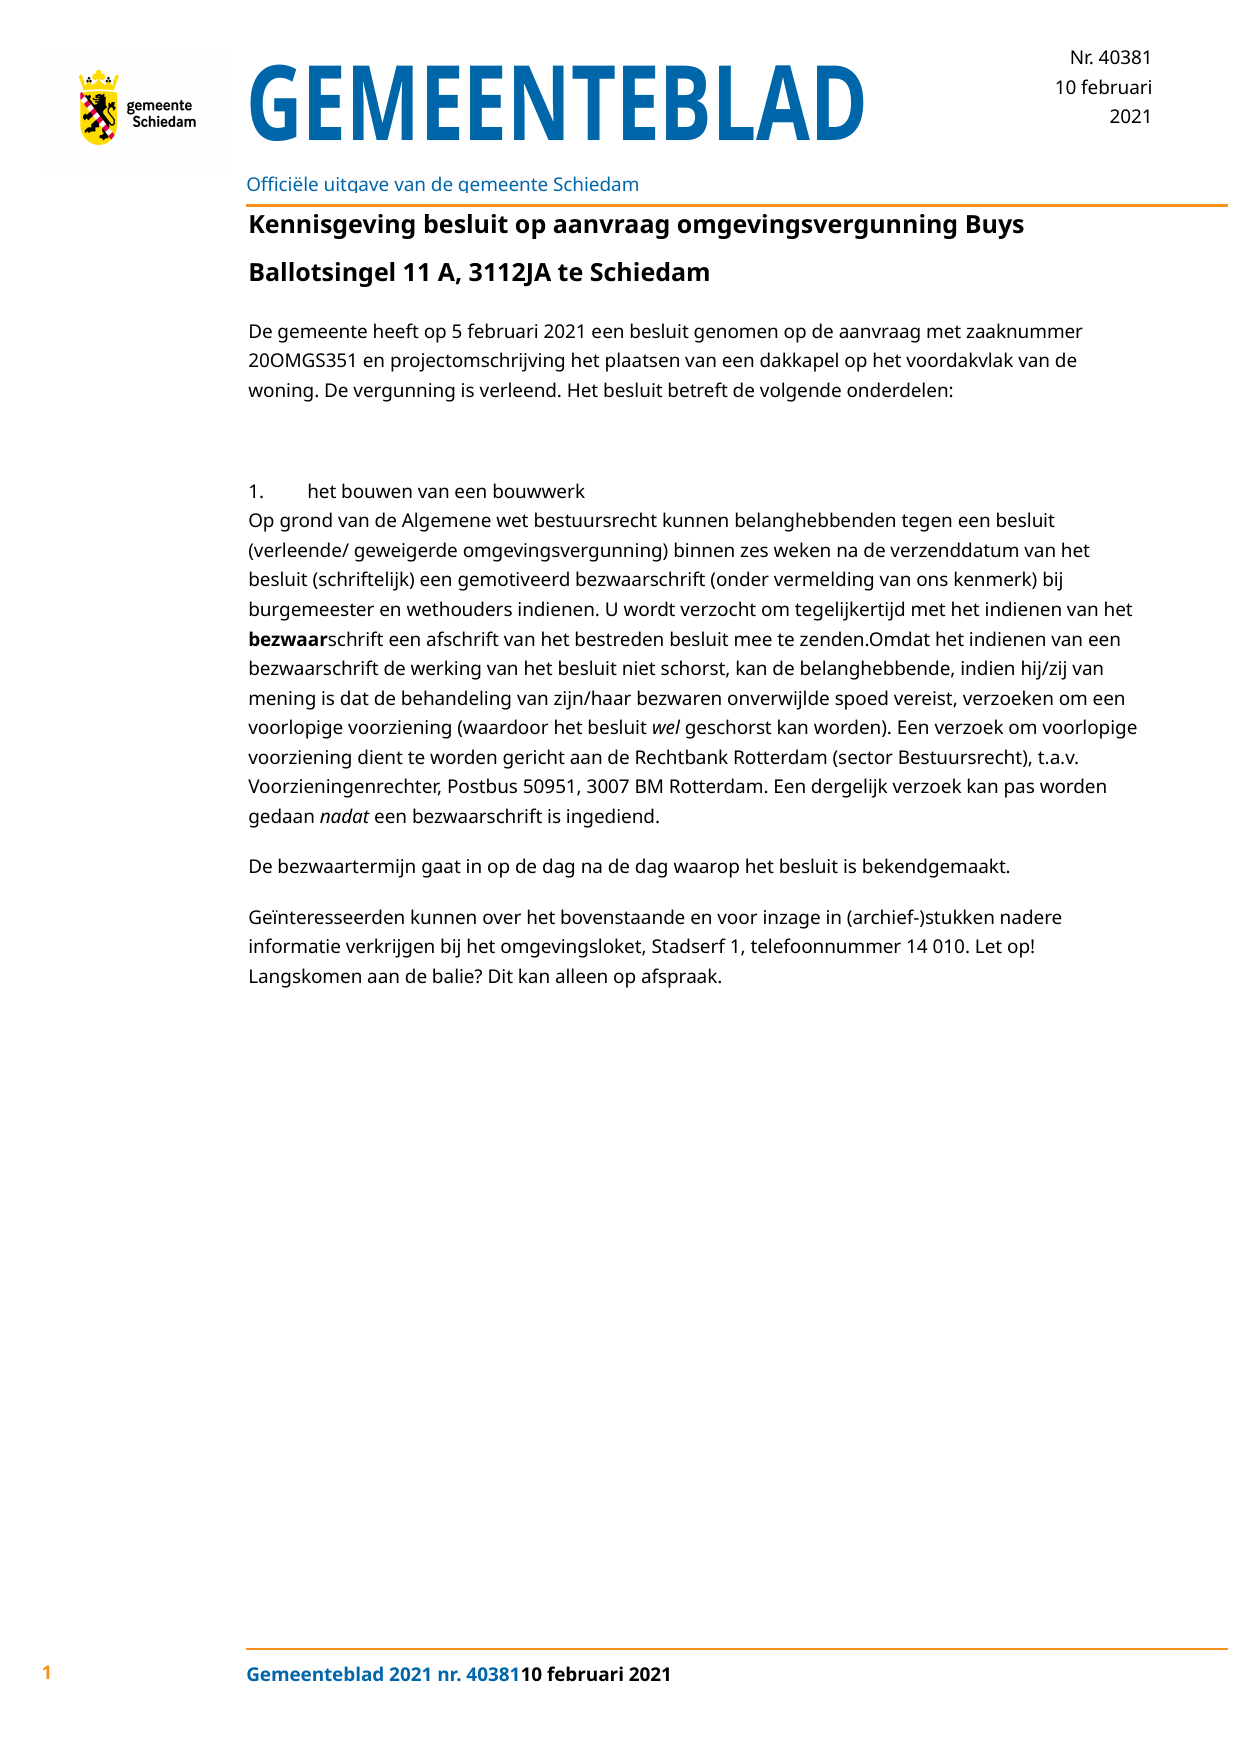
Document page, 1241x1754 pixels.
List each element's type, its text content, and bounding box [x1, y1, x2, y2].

text Kennisgeving besluit op aanvraag omgevingsvergunning Buys Ballotsingel 11 A, 3112JA te Schiedam [248, 207, 1152, 288]
text Op grond van de Algemene wet bestuursrecht kunnen belanghebbenden tegen een besluit (verleende/ geweigerde omgevingsvergunning) binnen zes weken na de verzenddatum van het besluit (schriftelijk) een gemotiveerd bezwaarschrift (onder vermelding van ons kenmerk) bij burgemeester en wethouders indienen. U wordt verzocht om tegelijkertijd met het indienen van het bezwaarschrift een afschrift van het bestreden besluit mee te zenden.Omdat het indienen van een bezwaarschrift de werking van het besluit niet schorst, kan de belanghebbende, indien hij/zij van mening is dat de behandeling van zijn/haar bezwaren onverwijlde spoed vereist, verzoeken om een voorlopige voorziening (waardoor het besluit wel geschorst kan worden). Een verzoek om voorlopige voorziening dient te worden gericht aan de Rechtbank Rotterdam (sector Bestuursrecht), t.a.v. Voorzieningenrechter, Postbus 50951, 3007 BM Rotterdam. Een dergelijk verzoek kan pas worden gedaan nadat een bezwaarschrift is ingediend. [248, 507, 1152, 829]
picture [41, 47, 231, 172]
text De gemeente heeft op 5 februari 2021 een besluit genomen op de aanvraag met zaaknummer 20OMGS351 en projectomschrijving het plaatsen van een dakkapel op het voordakvlak van de woning. De vergunning is verleend. Het besluit betreft de volgende onderdelen: [248, 318, 1152, 403]
text Geïnteresseerden kunnen over het bovenstaande en voor inzage in (archief-)stukken nadere informatie verkrijgen bij het omgevingsloket, Stadserf 1, telefoonnummer 14 010. Let op! Langskomen aan de balie? Dit kan alleen op afspraak. [248, 904, 1152, 989]
text De bezwaartermijn gaat in op de dag na de dag waarop het besluit is bekendgemaakt. [248, 854, 1152, 879]
list het bouwen van een bouwwerk [248, 478, 1152, 504]
